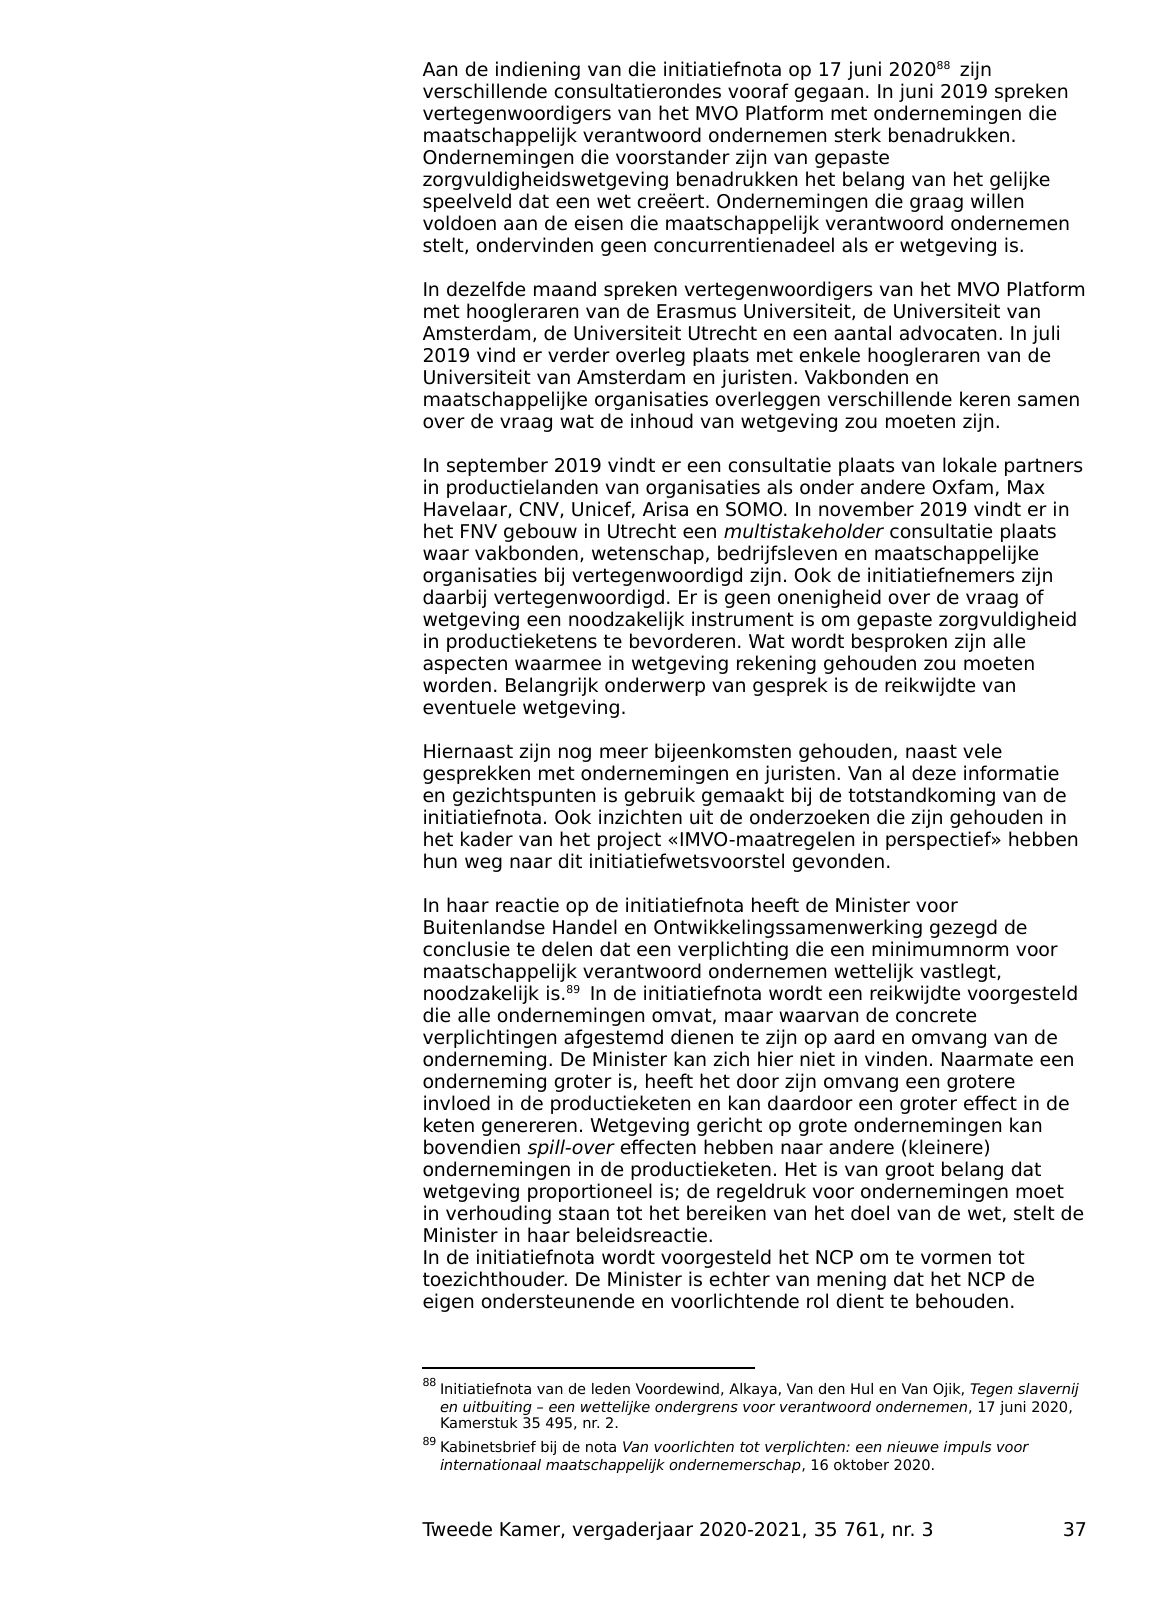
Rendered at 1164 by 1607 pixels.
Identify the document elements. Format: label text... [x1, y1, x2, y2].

text In haar reactie op de initiatiefnota heeft de Minister voor Buitenlandse Handel en Ontwikkelingssamenwerking gezegd de conclusie te delen dat een verplichting die een minimumnorm voor maatschappelijk verantwoord ondernemen wettelijk vastlegt, noodzakelijk is. In de initiatiefnota wordt een reikwijdte voorgesteld die alle ondernemingen omvat, maar waarvan de concrete verplichtingen afgestemd dienen te zijn op aard en omvang van de onderneming. De Minister kan zich hier niet in vinden. Naarmate een onderneming groter is, heeft het door zijn omvang een grotere invloed in de productieketen en kan daardoor een groter effect in de keten genereren. Wetgeving gericht op grote ondernemingen kan bovendien spill-over effecten hebben naar andere (kleinere) ondernemingen in de productieketen. Het is van groot belang dat wetgeving proportioneel is; de regeldruk voor ondernemingen moet in verhouding staan tot het bereiken van het doel van de wet, stelt de Minister in haar beleidsreactie. [422, 895, 1087, 1247]
text Initiatiefnota van de leden Voordewind, Alkaya, Van den Hul en Van Ojik, Tegen slavernij en uitbuiting – een wettelijke ondergrens voor verantwoord ondernemen, 17 juni 2020, Kamerstuk 35 495, nr. 2. [422, 1377, 1087, 1432]
text In september 2019 vindt er een consultatie plaats van lokale partners in productielanden van organisaties als onder andere Oxfam, Max Havelaar, CNV, Unicef, Arisa en SOMO. In november 2019 vindt er in het FNV gebouw in Utrecht een multistakeholder consultatie plaats waar vakbonden, wetenschap, bedrijfsleven en maatschappelijke organisaties bij vertegenwoordigd zijn. Ook de initiatiefnemers zijn daarbij vertegenwoordigd. Er is geen onenigheid over de vraag of wetgeving een noodzakelijk instrument is om gepaste zorgvuldigheid in productieketens te bevorderen. Wat wordt besproken zijn alle aspecten waarmee in wetgeving rekening gehouden zou moeten worden. Belangrijk onderwerp van gesprek is de reikwijdte van eventuele wetgeving. [422, 455, 1087, 719]
text In de initiatiefnota wordt voorgesteld het NCP om te vormen tot toezichthouder. De Minister is echter van mening dat het NCP de eigen ondersteunende en voorlichtende rol dient te behouden. [422, 1247, 1087, 1313]
text In dezelfde maand spreken vertegenwoordigers van het MVO Platform met hoogleraren van de Erasmus Universiteit, de Universiteit van Amsterdam, de Universiteit Utrecht en een aantal advocaten. In juli 2019 vind er verder overleg plaats met enkele hoogleraren van de Universiteit van Amsterdam en juristen. Vakbonden en maatschappelijke organisaties overleggen verschillende keren samen over de vraag wat de inhoud van wetgeving zou moeten zijn. [422, 279, 1087, 433]
text Hiernaast zijn nog meer bijeenkomsten gehouden, naast vele gesprekken met ondernemingen en juristen. Van al deze informatie en gezichtspunten is gebruik gemaakt bij de totstandkoming van de initiatiefnota. Ook inzichten uit de onderzoeken die zijn gehouden in het kader van het project «IMVO-maatregelen in perspectief» hebben hun weg naar dit initiatiefwetsvoorstel gevonden. [422, 741, 1087, 873]
text Aan de indiening van die initiatiefnota op 17 juni 2020 zijn verschillende consultatierondes vooraf gegaan. In juni 2019 spreken vertegenwoordigers van het MVO Platform met ondernemingen die maatschappelijk verantwoord ondernemen sterk benadrukken. Ondernemingen die voorstander zijn van gepaste zorgvuldigheidswetgeving benadrukken het belang van het gelijke speelveld dat een wet creëert. Ondernemingen die graag willen voldoen aan de eisen die maatschappelijk verantwoord ondernemen stelt, ondervinden geen concurrentienadeel als er wetgeving is. [422, 59, 1087, 257]
text Kabinetsbrief bij de nota Van voorlichten tot verplichten: een nieuwe impuls voor internationaal maatschappelijk ondernemerschap, 16 oktober 2020. [422, 1435, 1087, 1474]
